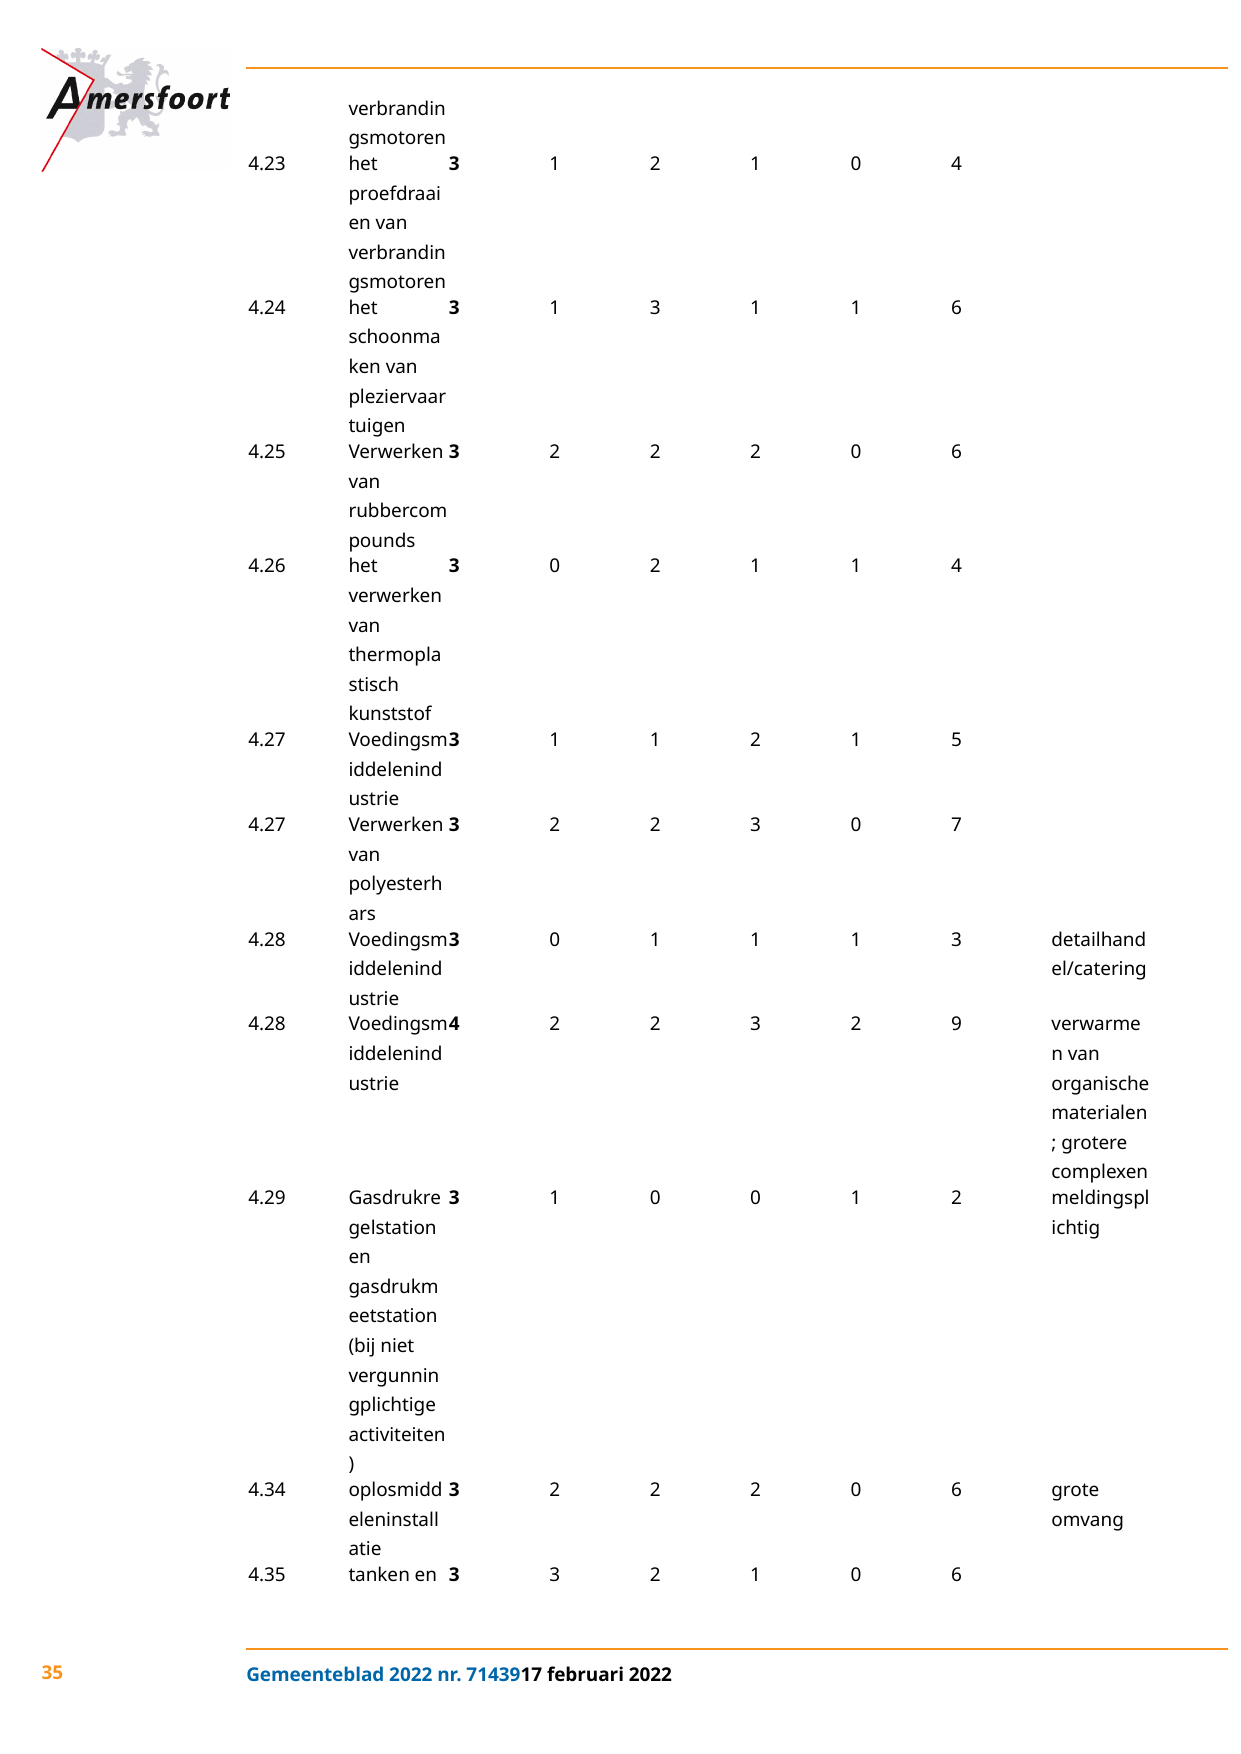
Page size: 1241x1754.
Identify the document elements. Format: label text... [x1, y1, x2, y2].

table_cell 3 [750, 811, 850, 926]
table_cell 2 [750, 726, 850, 811]
table_cell [248, 95, 348, 150]
table_cell 3 [449, 1476, 549, 1561]
table_cell [1051, 150, 1152, 294]
table_cell tanken en [348, 1561, 449, 1587]
table_cell [850, 95, 951, 150]
table_cell 4.34 [248, 1476, 348, 1561]
table_cell 1 [750, 1561, 850, 1587]
table_cell 1 [549, 150, 649, 294]
table_cell 2 [750, 1476, 850, 1561]
table_cell [650, 95, 750, 150]
table_cell 1 [750, 150, 850, 294]
table_cell Voedingsmiddelenindustrie [348, 1011, 449, 1184]
table_cell 6 [951, 1476, 1051, 1561]
table_cell 4 [449, 1011, 549, 1184]
table_cell [1051, 95, 1152, 150]
table_cell 0 [750, 1184, 850, 1476]
table_cell 0 [650, 1184, 750, 1476]
table_cell 2 [650, 438, 750, 553]
table_cell 2 [549, 438, 649, 553]
table_cell 4.26 [248, 553, 348, 726]
table_cell het verwerken van thermoplastisch kunststof [348, 553, 449, 726]
table_cell 1 [750, 553, 850, 726]
table_cell 3 [449, 1561, 549, 1587]
table_cell 3 [650, 294, 750, 438]
table_cell 3 [449, 438, 549, 553]
table_cell [549, 95, 649, 150]
table_cell 4.28 [248, 1011, 348, 1184]
table_cell 4.27 [248, 726, 348, 811]
table_cell detailhandel/catering [1051, 926, 1152, 1011]
table_cell 4.35 [248, 1561, 348, 1587]
table_cell 4.25 [248, 438, 348, 553]
table_cell 0 [850, 438, 951, 553]
table_cell 3 [549, 1561, 649, 1587]
table_cell 0 [549, 926, 649, 1011]
table_cell 1 [850, 294, 951, 438]
table_cell 2 [650, 1561, 750, 1587]
table_cell 3 [449, 294, 549, 438]
table_cell 3 [449, 1184, 549, 1476]
table_cell [1051, 811, 1152, 926]
table_cell Voedingsmiddelenindustrie [348, 726, 449, 811]
table_cell 1 [650, 926, 750, 1011]
table_cell 2 [549, 1011, 649, 1184]
table_cell meldingsplichtig [1051, 1184, 1152, 1476]
table_cell 3 [951, 926, 1051, 1011]
table_cell 4.28 [248, 926, 348, 1011]
table_cell 3 [449, 553, 549, 726]
table_cell [1051, 1561, 1152, 1587]
table_cell 2 [650, 811, 750, 926]
table_cell 4 [951, 150, 1051, 294]
table_cell 3 [449, 926, 549, 1011]
picture [41, 47, 231, 172]
table_cell Voedingsmiddelenindustrie [348, 926, 449, 1011]
table_cell 0 [850, 1561, 951, 1587]
table_cell 2 [650, 1011, 750, 1184]
table_cell 0 [850, 150, 951, 294]
table_cell 1 [750, 926, 850, 1011]
table_cell 2 [549, 1476, 649, 1561]
table_cell 7 [951, 811, 1051, 926]
table_cell 3 [449, 811, 549, 926]
table_cell [1051, 438, 1152, 553]
table_cell 6 [951, 438, 1051, 553]
table_cell 2 [650, 1476, 750, 1561]
table_cell grote omvang [1051, 1476, 1152, 1561]
table_cell 1 [650, 726, 750, 811]
table_cell 2 [750, 438, 850, 553]
table_cell [1051, 553, 1152, 726]
table_cell [750, 95, 850, 150]
table_cell 6 [951, 294, 1051, 438]
table_cell [1051, 294, 1152, 438]
table_cell 2 [650, 553, 750, 726]
table_cell 0 [850, 811, 951, 926]
table_cell 1 [549, 294, 649, 438]
table_cell 1 [850, 926, 951, 1011]
table_cell 3 [449, 726, 549, 811]
table_cell 4.24 [248, 294, 348, 438]
table_cell 2 [951, 1184, 1051, 1476]
table_cell 0 [549, 553, 649, 726]
table_cell 4.23 [248, 150, 348, 294]
table_cell 1 [850, 726, 951, 811]
table_cell oplosmiddeleninstallatie [348, 1476, 449, 1561]
table_cell verwarmen van organische materialen; grotere complexen [1051, 1011, 1152, 1184]
table_cell verbrandingsmotoren [348, 95, 449, 150]
table_cell 1 [750, 294, 850, 438]
table_cell 3 [449, 150, 549, 294]
table_cell 3 [750, 1011, 850, 1184]
table_cell [449, 95, 549, 150]
table_cell 0 [850, 1476, 951, 1561]
table_cell [1051, 726, 1152, 811]
table_cell het schoonmaken van pleziervaartuigen [348, 294, 449, 438]
table_cell 4.29 [248, 1184, 348, 1476]
table_cell 2 [549, 811, 649, 926]
table_cell Gasdrukregelstation en gasdrukmeetstation (bij niet vergunningplichtige activiteiten) [348, 1184, 449, 1476]
table_cell [951, 95, 1051, 150]
table_cell 1 [850, 1184, 951, 1476]
table_cell 9 [951, 1011, 1051, 1184]
table_cell 4 [951, 553, 1051, 726]
table_cell 4.27 [248, 811, 348, 926]
table_cell 1 [850, 553, 951, 726]
table_cell Verwerken van rubbercompounds [348, 438, 449, 553]
table_cell 2 [650, 150, 750, 294]
table_cell 1 [549, 1184, 649, 1476]
table_cell 2 [850, 1011, 951, 1184]
table_cell Verwerken van polyesterhars [348, 811, 449, 926]
table_cell het proefdraaien van verbrandingsmotoren [348, 150, 449, 294]
table_cell 5 [951, 726, 1051, 811]
table_cell 6 [951, 1561, 1051, 1587]
table_cell 1 [549, 726, 649, 811]
